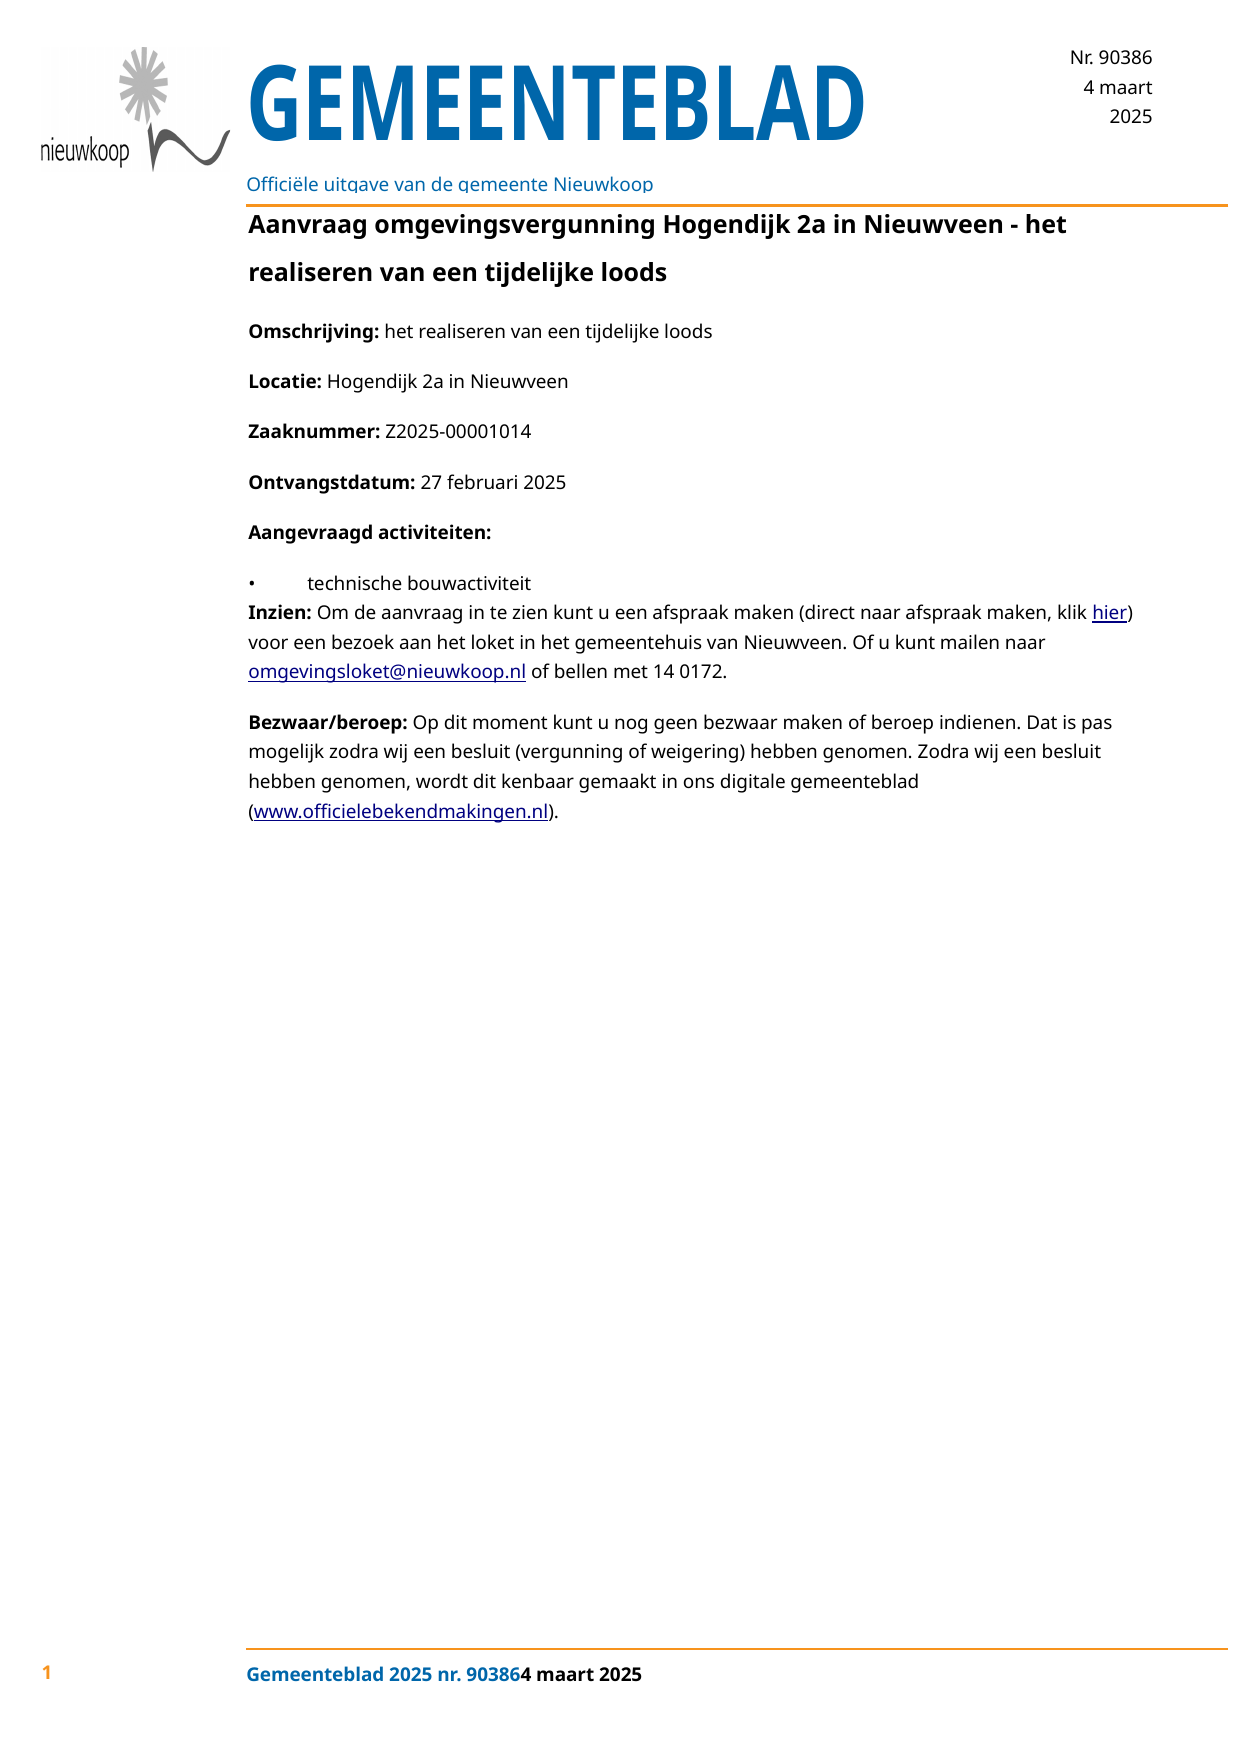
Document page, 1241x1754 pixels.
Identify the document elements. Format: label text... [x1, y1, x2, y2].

text Bezwaar/beroep: Op dit moment kunt u nog geen bezwaar maken of beroep indienen. Dat is pas mogelijk zodra wij een besluit (vergunning of weigering) hebben genomen. Zodra wij een besluit hebben genomen, wordt dit kenbaar gemaakt in ons digitale gemeenteblad (www.officielebekendmakingen.nl). [248, 709, 1152, 824]
text Aanvraag omgevingsvergunning Hogendijk 2a in Nieuwveen - het realiseren van een tijdelijke loods [248, 207, 1152, 288]
list technische bouwactiviteit [248, 570, 1152, 596]
text Ontvangstdatum: 27 februari 2025 [248, 469, 1152, 495]
text Zaaknummer: Z2025-00001014 [248, 419, 1152, 444]
text Aangevraagd activiteiten: [248, 519, 1152, 545]
text Locatie: Hogendijk 2a in Nieuwveen [248, 368, 1152, 394]
text Omschrijving: het realiseren van een tijdelijke loods [248, 318, 1152, 344]
text Inzien: Om de aanvraag in te zien kunt u een afspraak maken (direct naar afspraak maken, klik hier) voor een bezoek aan het loket in het gemeentehuis van Nieuwveen. Of u kunt mailen naar omgevingsloket@nieuwkoop.nl of bellen met 14 0172. [248, 599, 1152, 684]
picture [41, 47, 231, 172]
